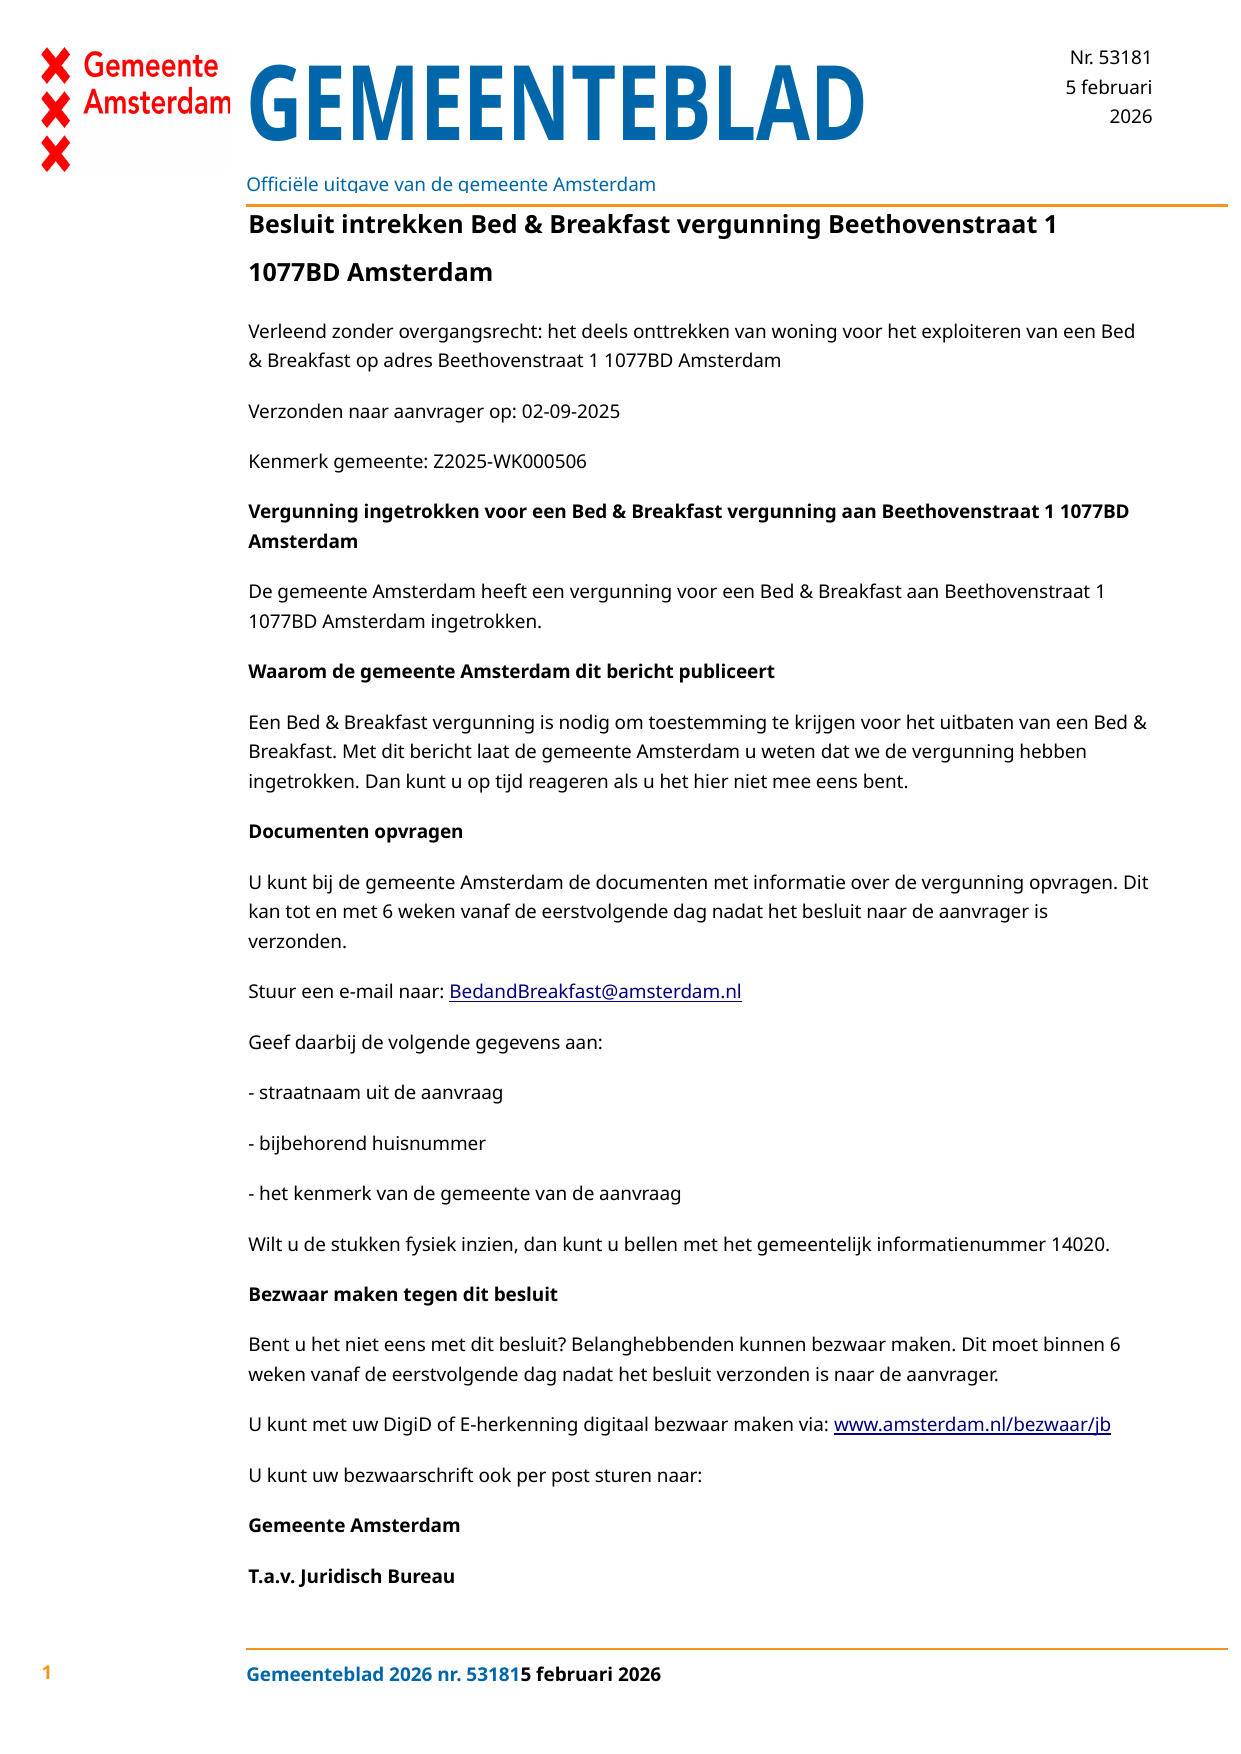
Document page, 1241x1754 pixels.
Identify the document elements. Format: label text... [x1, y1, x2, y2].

text Vergunning ingetrokken voor een Bed & Breakfast vergunning aan Beethovenstraat 1 1077BD Amsterdam [248, 499, 1152, 554]
text Bezwaar maken tegen dit besluit [248, 1281, 1152, 1307]
text - het kenmerk van de gemeente van de aanvraag [248, 1180, 1152, 1206]
picture [41, 47, 231, 172]
text - bijbehorend huisnummer [248, 1130, 1152, 1156]
text U kunt met uw DigiD of E-herkenning digitaal bezwaar maken via: www.amsterdam.nl/bezwaar/jb [248, 1412, 1152, 1437]
text Een Bed & Breakfast vergunning is nodig om toestemming te krijgen voor het uitbaten van een Bed & Breakfast. Met dit bericht laat de gemeente Amsterdam u weten dat we de vergunning hebben ingetrokken. Dan kunt u op tijd reageren als u het hier niet mee eens bent. [248, 709, 1152, 794]
text Kenmerk gemeente: Z2025-WK000506 [248, 448, 1152, 474]
text Waarom de gemeente Amsterdam dit bericht publiceert [248, 659, 1152, 684]
text Stuur een e-mail naar: BedandBreakfast@amsterdam.nl [248, 979, 1152, 1004]
text Documenten opvragen [248, 819, 1152, 844]
text Geef daarbij de volgende gegevens aan: [248, 1029, 1152, 1055]
text Verleend zonder overgangsrecht: het deels onttrekken van woning voor het exploiteren van een Bed & Breakfast op adres Beethovenstraat 1 1077BD Amsterdam [248, 318, 1152, 373]
text Bent u het niet eens met dit besluit? Belanghebbenden kunnen bezwaar maken. Dit moet binnen 6 weken vanaf de eerstvolgende dag nadat het besluit verzonden is naar de aanvrager. [248, 1332, 1152, 1387]
text Wilt u de stukken fysiek inzien, dan kunt u bellen met het gemeentelijk informatienummer 14020. [248, 1231, 1152, 1257]
text T.a.v. Juridisch Bureau [248, 1563, 1152, 1589]
text U kunt uw bezwaarschrift ook per post sturen naar: [248, 1462, 1152, 1488]
text U kunt bij de gemeente Amsterdam de documenten met informatie over de vergunning opvragen. Dit kan tot en met 6 weken vanaf de eerstvolgende dag nadat het besluit naar de aanvrager is verzonden. [248, 869, 1152, 954]
text Verzonden naar aanvrager op: 02-09-2025 [248, 398, 1152, 424]
text De gemeente Amsterdam heeft een vergunning voor een Bed & Breakfast aan Beethovenstraat 1 1077BD Amsterdam ingetrokken. [248, 579, 1152, 634]
text Besluit intrekken Bed & Breakfast vergunning Beethovenstraat 1 1077BD Amsterdam [248, 207, 1152, 288]
text Gemeente Amsterdam [248, 1512, 1152, 1538]
text - straatnaam uit de aanvraag [248, 1079, 1152, 1105]
